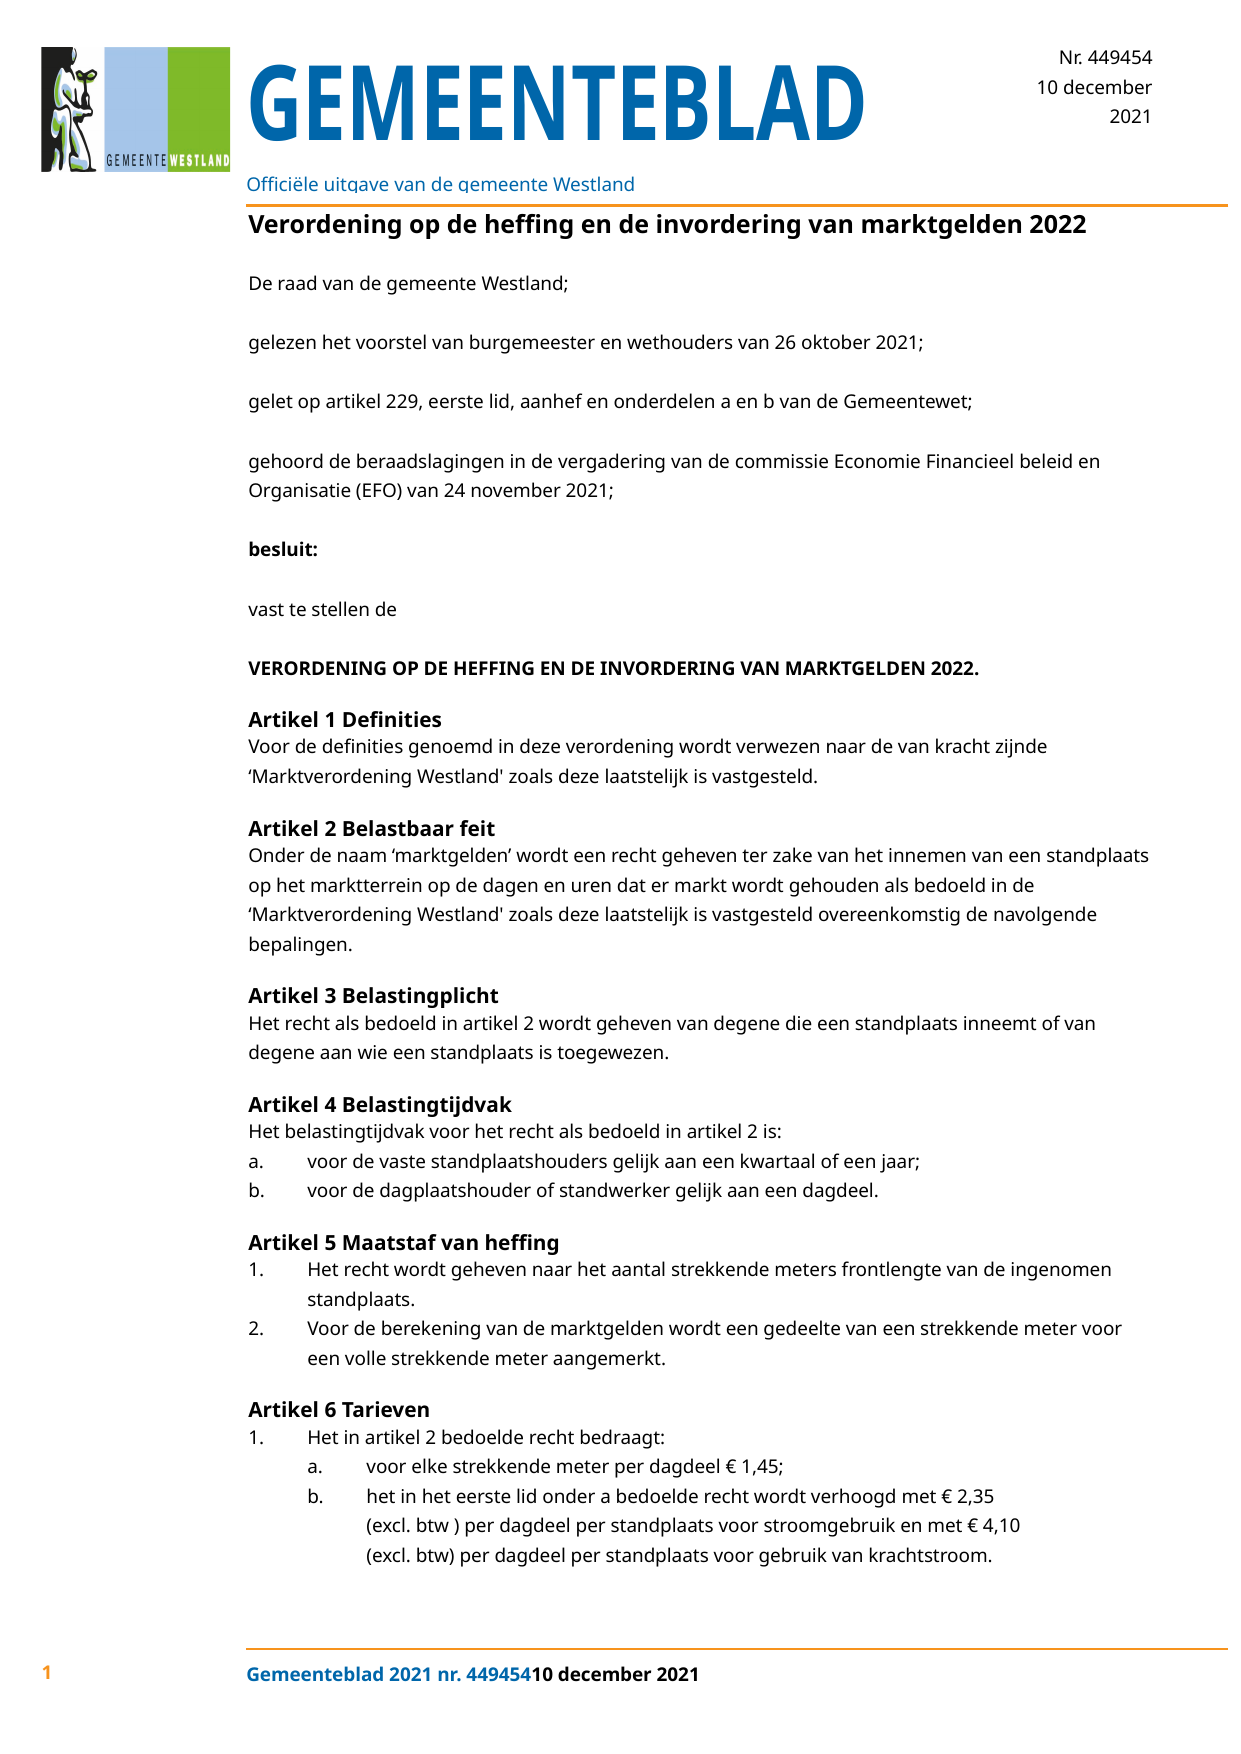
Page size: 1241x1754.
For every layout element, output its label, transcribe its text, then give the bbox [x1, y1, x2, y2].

text gelezen het voorstel van burgemeester en wethouders van 26 oktober 2021; [248, 329, 1152, 355]
list voor de dagplaatshouder of standwerker gelijk aan een dagdeel. [248, 1177, 1152, 1203]
text gehoord de beraadslagingen in de vergadering van de commissie Economie Financieel beleid en Organisatie (EFO) van 24 november 2021; [248, 448, 1152, 503]
text vast te stellen de [248, 596, 1152, 621]
text Voor de definities genoemd in deze verordening wordt verwezen naar de van kracht zijnde ‘Marktverordening Westland' zoals deze laatstelijk is vastgesteld. [248, 734, 1152, 789]
list Voor de berekening van de marktgelden wordt een gedeelte van een strekkende meter voor een volle strekkende meter aangemerkt. [248, 1315, 1152, 1371]
text Artikel 4 Belastingtijdvak [248, 1090, 1152, 1118]
list (excl. btw ) per dagdeel per standplaats voor stroomgebruik en met € 4,10 [307, 1513, 1152, 1538]
text VERORDENING OP DE HEFFING EN DE INVORDERING VAN MARKTGELDEN 2022. [248, 655, 1152, 681]
text besluit: [248, 537, 1152, 562]
text Onder de naam ‘marktgelden’ wordt een recht geheven ter zake van het innemen van een standplaats op het marktterrein op de dagen en uren dat er markt wordt gehouden als bedoeld in de ‘Marktverordening Westland' zoals deze laatstelijk is vastgesteld overeenkomstig de navolgende bepalingen. [248, 842, 1152, 957]
text Het recht als bedoeld in artikel 2 wordt geheven van degene die een standplaats inneemt of van degene aan wie een standplaats is toegewezen. [248, 1010, 1152, 1065]
text Artikel 6 Tarieven [248, 1395, 1152, 1424]
picture [41, 47, 231, 172]
text Artikel 2 Belastbaar feit [248, 814, 1152, 842]
list voor elke strekkende meter per dagdeel € 1,45; [307, 1453, 1152, 1479]
list het in het eerste lid onder a bedoelde recht wordt verhoogd met € 2,35 [307, 1483, 1152, 1509]
text De raad van de gemeente Westland; [248, 270, 1152, 296]
text Verordening op de heffing en de invordering van marktgelden 2022 [248, 207, 1152, 241]
text Artikel 3 Belastingplicht [248, 981, 1152, 1010]
list (excl. btw) per dagdeel per standplaats voor gebruik van krachtstroom. [307, 1542, 1152, 1568]
text Artikel 5 Maatstaf van heffing [248, 1228, 1152, 1256]
list voor de vaste standplaatshouders gelijk aan een kwartaal of een jaar; [248, 1148, 1152, 1173]
text gelet op artikel 229, eerste lid, aanhef en onderdelen a en b van de Gemeentewet; [248, 389, 1152, 414]
text Artikel 1 Definities [248, 705, 1152, 734]
text Het belastingtijdvak voor het recht als bedoeld in artikel 2 is: [248, 1118, 1152, 1144]
list Het recht wordt geheven naar het aantal strekkende meters frontlengte van de ingenomen standplaats. [248, 1256, 1152, 1312]
list Het in artikel 2 bedoelde recht bedraagt: [248, 1424, 1152, 1449]
